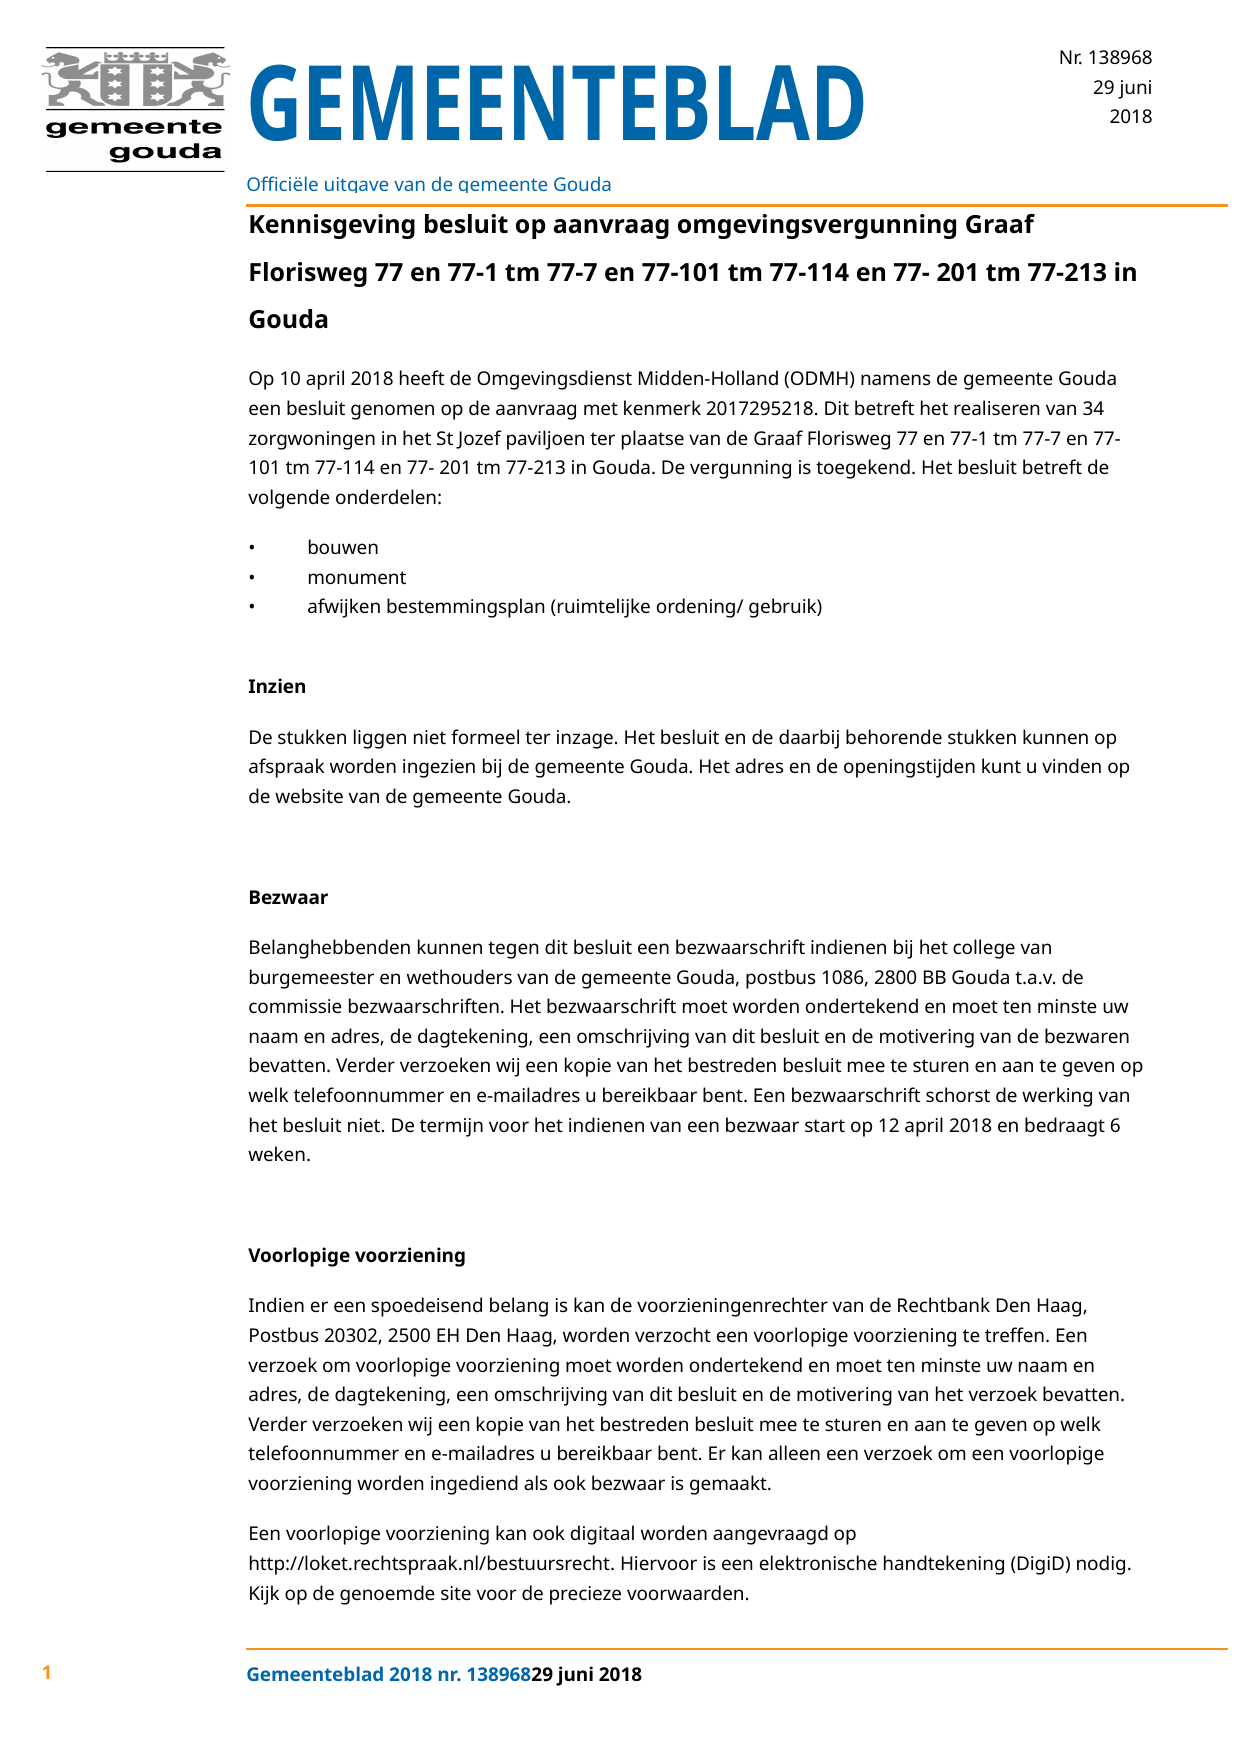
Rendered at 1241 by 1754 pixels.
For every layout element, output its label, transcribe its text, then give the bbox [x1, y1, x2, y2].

text Inzien [248, 673, 1152, 699]
list bouwen [248, 534, 1152, 560]
text Indien er een spoedeisend belang is kan de voorzieningenrechter van de Rechtbank Den Haag, Postbus 20302, 2500 EH Den Haag, worden verzocht een voorlopige voorziening te treffen. Een verzoek om voorlopige voorziening moet worden ondertekend en moet ten minste uw naam en adres, de dagtekening, een omschrijving van dit besluit en de motivering van het verzoek bevatten. Verder verzoeken wij een kopie van het bestreden besluit mee te sturen en aan te geven op welk telefoonnummer en e-mailadres u bereikbaar bent. Er kan alleen een verzoek om een voorlopige voorziening worden ingediend als ook bezwaar is gemaakt. [248, 1293, 1152, 1496]
list afwijken bestemmingsplan (ruimtelijke ordening/ gebruik) [248, 593, 1152, 619]
list monument [248, 564, 1152, 589]
text Voorlopige voorziening [248, 1242, 1152, 1268]
text Bezwaar [248, 884, 1152, 909]
text De stukken liggen niet formeel ter inzage. Het besluit en de daarbij behorende stukken kunnen op afspraak worden ingezien bij de gemeente Gouda. Het adres en de openingstijden kunt u vinden op de website van de gemeente Gouda. [248, 724, 1152, 809]
picture [41, 47, 231, 172]
text Op 10 april 2018 heeft de Omgevingsdienst Midden-Holland (ODMH) namens de gemeente Gouda een besluit genomen op de aanvraag met kenmerk 2017295218. Dit betreft het realiseren van 34 zorgwoningen in het St Jozef paviljoen ter plaatse van de Graaf Florisweg 77 en 77-1 tm 77-7 en 77-101 tm 77-114 en 77- 201 tm 77-213 in Gouda. De vergunning is toegekend. Het besluit betreft de volgende onderdelen: [248, 366, 1152, 509]
text Kennisgeving besluit op aanvraag omgevingsvergunning Graaf Florisweg 77 en 77-1 tm 77-7 en 77-101 tm 77-114 en 77- 201 tm 77-213 in Gouda [248, 207, 1152, 336]
text Een voorlopige voorziening kan ook digitaal worden aangevraagd op http://loket.rechtspraak.nl/bestuursrecht. Hiervoor is een elektronische handtekening (DigiD) nodig. Kijk op de genoemde site voor de precieze voorwaarden. [248, 1521, 1152, 1605]
text Belanghebbenden kunnen tegen dit besluit een bezwaarschrift indienen bij het college van burgemeester en wethouders van de gemeente Gouda, postbus 1086, 2800 BB Gouda t.a.v. de commissie bezwaarschriften. Het bezwaarschrift moet worden ondertekend en moet ten minste uw naam en adres, de dagtekening, een omschrijving van dit besluit en de motivering van de bezwaren bevatten. Verder verzoeken wij een kopie van het bestreden besluit mee te sturen en aan te geven op welk telefoonnummer en e-mailadres u bereikbaar bent. Een bezwaarschrift schorst de werking van het besluit niet. De termijn voor het indienen van een bezwaar start op 12 april 2018 en bedraagt 6 weken. [248, 934, 1152, 1167]
